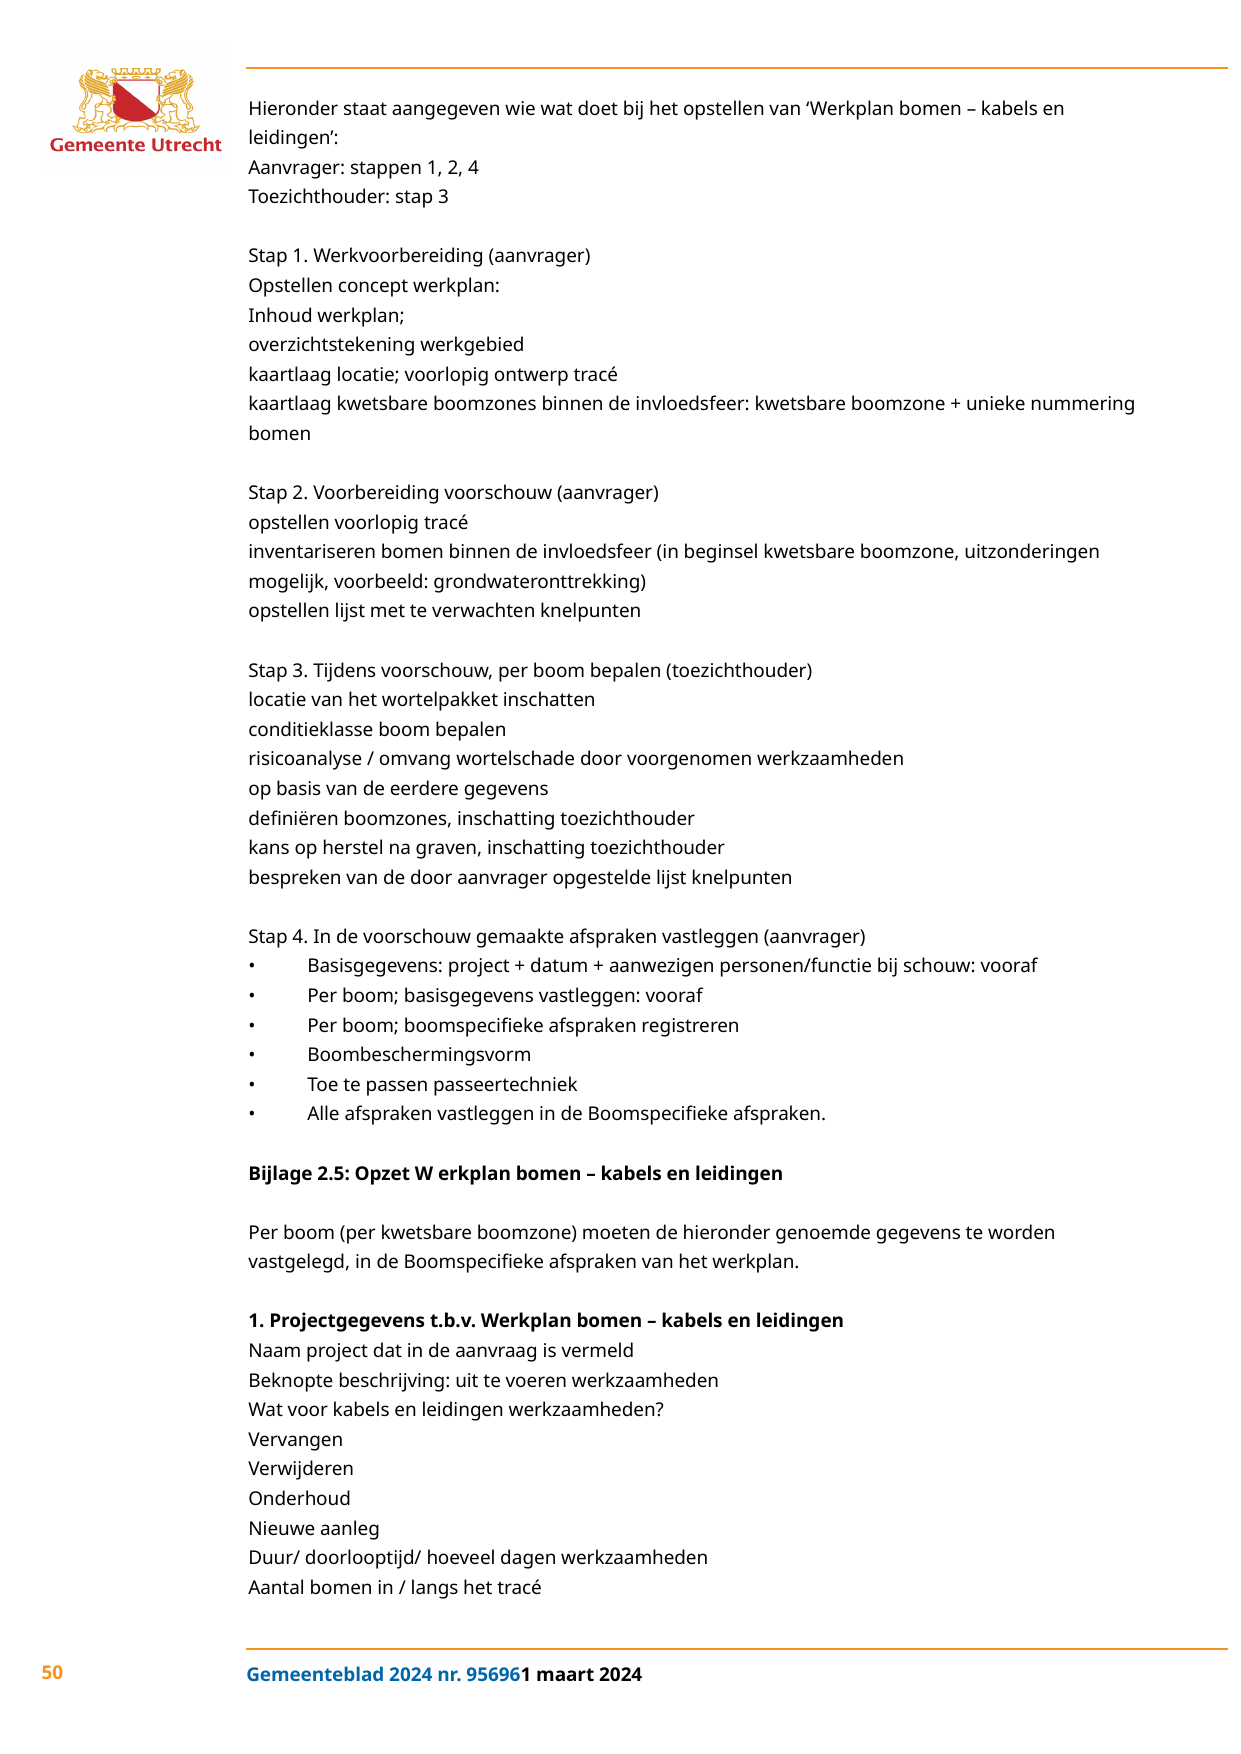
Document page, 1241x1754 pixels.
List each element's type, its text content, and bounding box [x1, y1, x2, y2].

text inventariseren bomen binnen de invloedsfeer (in beginsel kwetsbare boomzone, uitzonderingen mogelijk, voorbeeld: grondwateronttrekking) [248, 538, 1152, 594]
text opstellen lijst met te verwachten knelpunten [248, 598, 1152, 623]
text Bijlage 2.5: Opzet W erkplan bomen – kabels en leidingen [248, 1160, 1152, 1186]
text Stap 2. Voorbereiding voorschouw (aanvrager) [248, 479, 1152, 505]
text Aanvrager: stappen 1, 2, 4 [248, 154, 1152, 180]
text Inhoud werkplan; [248, 302, 1152, 328]
text Vervangen [248, 1426, 1152, 1452]
text op basis van de eerdere gegevens [248, 775, 1152, 801]
text Stap 3. Tijdens voorschouw, per boom bepalen (toezichthouder) [248, 657, 1152, 683]
text kaartlaag kwetsbare boomzones binnen de invloedsfeer: kwetsbare boomzone + unieke nummering bomen [248, 391, 1152, 446]
text kaartlaag locatie; voorlopig ontwerp tracé [248, 361, 1152, 387]
text Stap 4. In de voorschouw gemaakte afspraken vastleggen (aanvrager) [248, 923, 1152, 949]
list Per boom; boomspecifieke afspraken registreren [248, 1012, 1152, 1038]
text opstellen voorlopig tracé [248, 509, 1152, 535]
text Stap 1. Werkvoorbereiding (aanvrager) [248, 243, 1152, 268]
picture [41, 47, 231, 172]
text Duur/ doorlooptijd/ hoeveel dagen werkzaamheden [248, 1544, 1152, 1570]
text bespreken van de door aanvrager opgestelde lijst knelpunten [248, 864, 1152, 890]
list Boombeschermingsvorm [248, 1041, 1152, 1067]
list Per boom; basisgegevens vastleggen: vooraf [248, 982, 1152, 1008]
text conditieklasse boom bepalen [248, 716, 1152, 742]
text overzichtstekening werkgebied [248, 331, 1152, 357]
text Verwijderen [248, 1456, 1152, 1481]
text 1. Projectgegevens t.b.v. Werkplan bomen – kabels en leidingen [248, 1308, 1152, 1333]
text definiëren boomzones, inschatting toezichthouder [248, 805, 1152, 831]
text Wat voor kabels en leidingen werkzaamheden? [248, 1396, 1152, 1422]
list Alle afspraken vastleggen in de Boomspecifieke afspraken. [248, 1101, 1152, 1126]
text locatie van het wortelpakket inschatten [248, 686, 1152, 712]
text Hieronder staat aangegeven wie wat doet bij het opstellen van ‘Werkplan bomen – kabels en leidingen’: [248, 95, 1152, 150]
text Beknopte beschrijving: uit te voeren werkzaamheden [248, 1367, 1152, 1393]
text Opstellen concept werkplan: [248, 272, 1152, 298]
text Toezichthouder: stap 3 [248, 183, 1152, 209]
list Toe te passen passeertechniek [248, 1071, 1152, 1097]
text Onderhoud [248, 1485, 1152, 1511]
text risicoanalyse / omvang wortelschade door voorgenomen werkzaamheden [248, 746, 1152, 771]
text Aantal bomen in / langs het tracé [248, 1574, 1152, 1600]
text Nieuwe aanleg [248, 1515, 1152, 1541]
text kans op herstel na graven, inschatting toezichthouder [248, 834, 1152, 860]
list Basisgegevens: project + datum + aanwezigen personen/functie bij schouw: vooraf [248, 953, 1152, 978]
text Naam project dat in de aanvraag is vermeld [248, 1337, 1152, 1363]
text Per boom (per kwetsbare boomzone) moeten de hieronder genoemde gegevens te worden vastgelegd, in de Boomspecifieke afspraken van het werkplan. [248, 1219, 1152, 1274]
